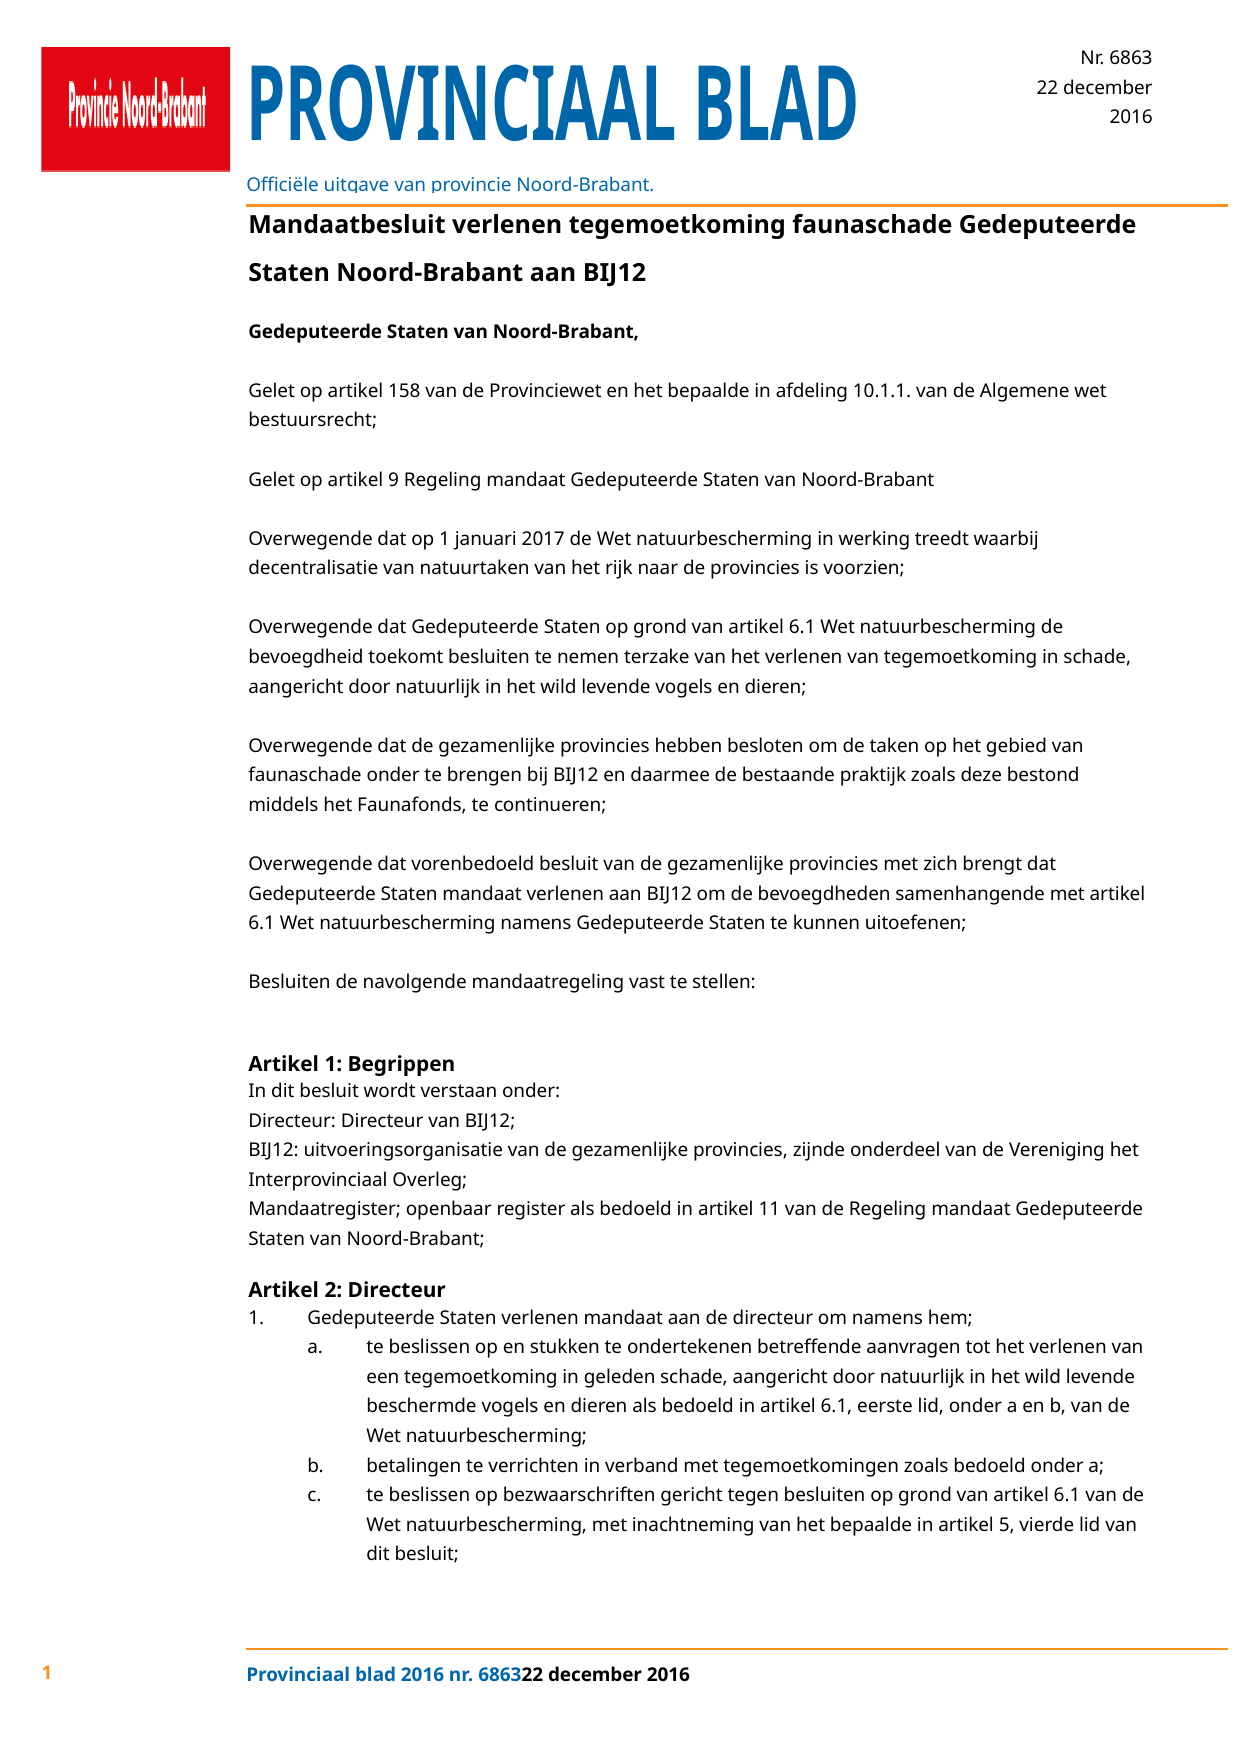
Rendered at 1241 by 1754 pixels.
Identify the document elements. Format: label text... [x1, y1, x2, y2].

picture [41, 47, 231, 172]
text Overwegende dat Gedeputeerde Staten op grond van artikel 6.1 Wet natuurbescherming de bevoegdheid toekomt besluiten te nemen terzake van het verlenen van tegemoetkoming in schade, aangericht door natuurlijk in het wild levende vogels en dieren; [248, 614, 1152, 699]
text Artikel 2: Directeur [248, 1276, 1152, 1304]
text Directeur: Directeur van BIJ12; [248, 1107, 1152, 1132]
text Overwegende dat vorenbedoeld besluit van de gezamenlijke provincies met zich brengt dat Gedeputeerde Staten mandaat verlenen aan BIJ12 om de bevoegdheden samenhangende met artikel 6.1 Wet natuurbescherming namens Gedeputeerde Staten te kunnen uitoefenen; [248, 850, 1152, 935]
text Gelet op artikel 9 Regeling mandaat Gedeputeerde Staten van Noord-Brabant [248, 466, 1152, 492]
text Artikel 1: Begrippen [248, 1049, 1152, 1077]
list te beslissen op en stukken te ondertekenen betreffende aanvragen tot het verlenen van een tegemoetkoming in geleden schade, aangericht door natuurlijk in het wild levende beschermde vogels en dieren als bedoeld in artikel 6.1, eerste lid, onder a en b, van de Wet natuurbescherming; [307, 1333, 1152, 1448]
list te beslissen op bezwaarschriften gericht tegen besluiten op grond van artikel 6.1 van de Wet natuurbescherming, met inachtneming van het bepaalde in artikel 5, vierde lid van dit besluit; [307, 1481, 1152, 1566]
text Overwegende dat op 1 januari 2017 de Wet natuurbescherming in werking treedt waarbij decentralisatie van natuurtaken van het rijk naar de provincies is voorzien; [248, 525, 1152, 580]
text BIJ12: uitvoeringsorganisatie van de gezamenlijke provincies, zijnde onderdeel van de Vereniging het Interprovinciaal Overleg; [248, 1136, 1152, 1192]
list betalingen te verrichten in verband met tegemoetkomingen zoals bedoeld onder a; [307, 1452, 1152, 1478]
text Mandaatbesluit verlenen tegemoetkoming faunaschade Gedeputeerde Staten Noord-Brabant aan BIJ12 [248, 207, 1152, 288]
text In dit besluit wordt verstaan onder: [248, 1077, 1152, 1103]
text Overwegende dat de gezamenlijke provincies hebben besloten om de taken op het gebied van faunaschade onder te brengen bij BIJ12 en daarmee de bestaande praktijk zoals deze bestond middels het Faunafonds, te continueren; [248, 732, 1152, 817]
list Gedeputeerde Staten verlenen mandaat aan de directeur om namens hem; [248, 1304, 1152, 1330]
text Gelet op artikel 158 van de Provinciewet en het bepaalde in afdeling 10.1.1. van de Algemene wet bestuursrecht; [248, 377, 1152, 432]
text Gedeputeerde Staten van Noord-Brabant, [248, 318, 1152, 344]
text Besluiten de navolgende mandaatregeling vast te stellen: [248, 969, 1152, 994]
text Mandaatregister; openbaar register als bedoeld in artikel 11 van de Regeling mandaat Gedeputeerde Staten van Noord-Brabant; [248, 1196, 1152, 1251]
